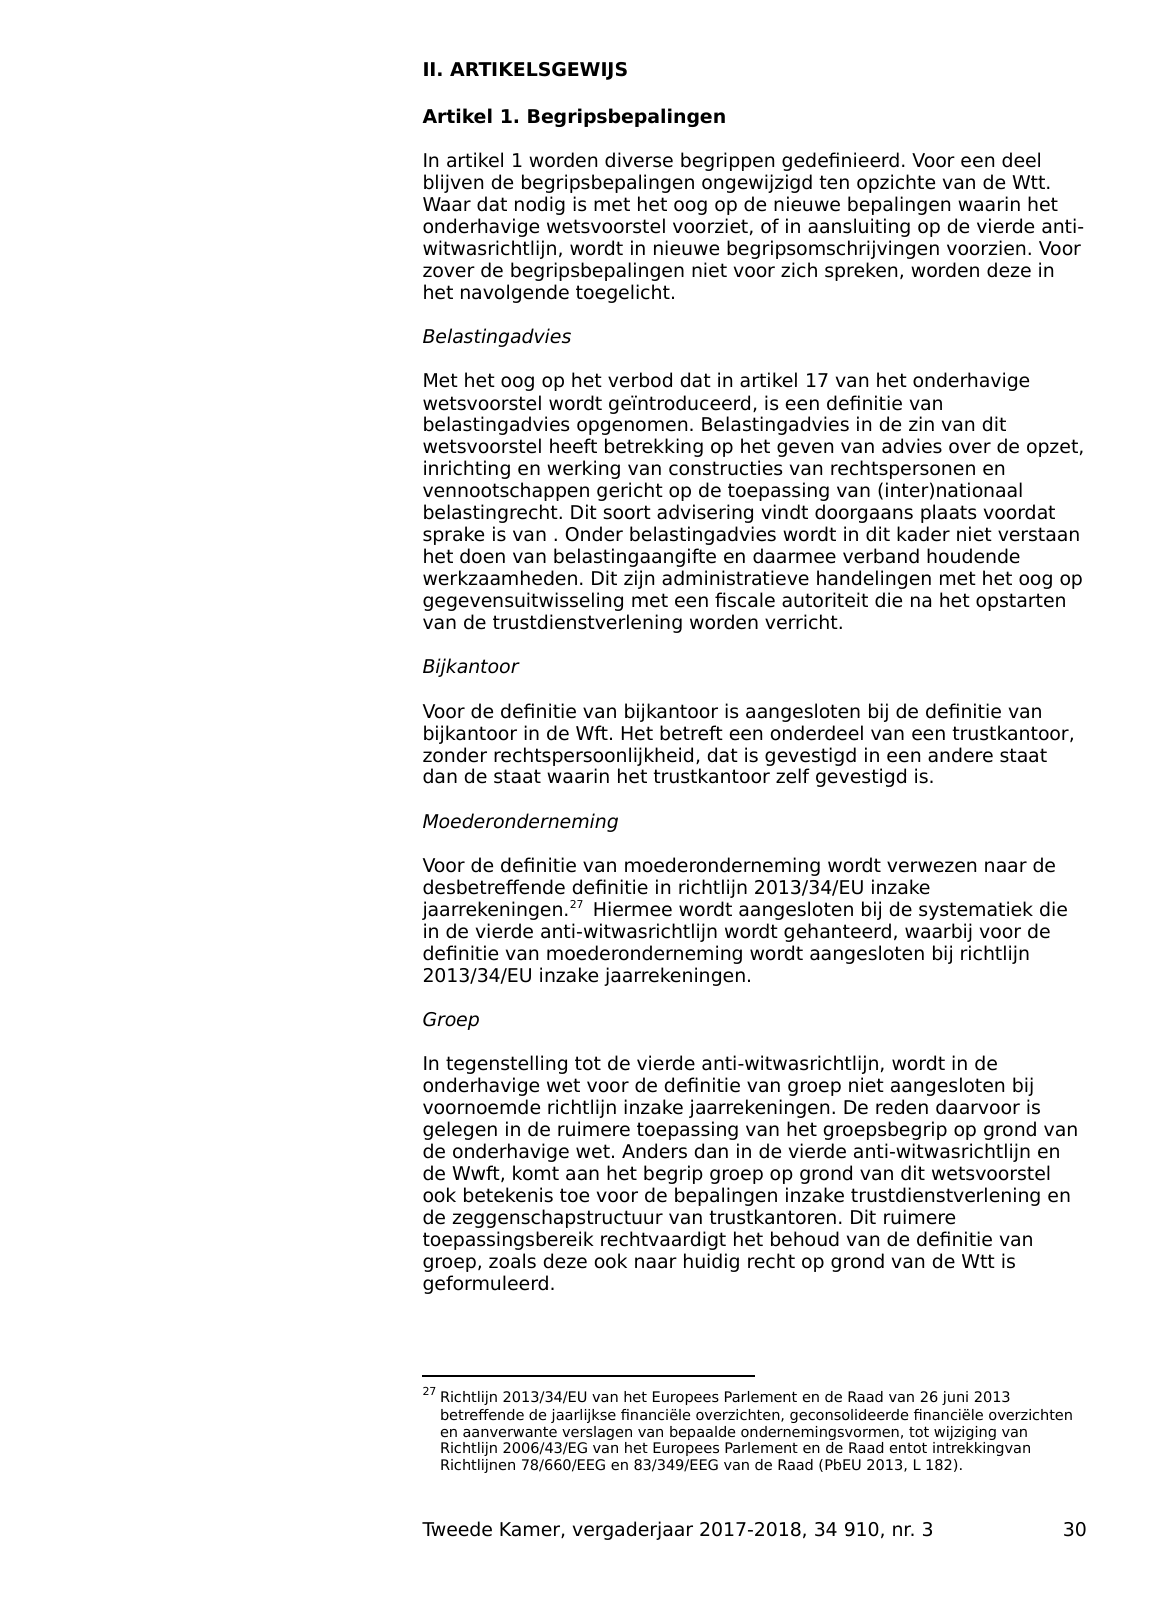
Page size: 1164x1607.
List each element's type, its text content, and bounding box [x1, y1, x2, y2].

text Voor de definitie van moederonderneming wordt verwezen naar de desbetreffende definitie in richtlijn 2013/34/EU inzake jaarrekeningen. Hiermee wordt aangesloten bij de systematiek die in de vierde anti-witwasrichtlijn wordt gehanteerd, waarbij voor de definitie van moederonderneming wordt aangesloten bij richtlijn 2013/34/EU inzake jaarrekeningen. [422, 855, 1087, 987]
subtitle Belastingadvies [422, 326, 1087, 348]
subtitle II. ARTIKELSGEWIJS [422, 59, 1087, 81]
text Richtlijn 2013/34/EU van het Europees Parlement en de Raad van 26 juni 2013 betreffende de jaarlijkse financiële overzichten, geconsolideerde financiële overzichten en aanverwante verslagen van bepaalde ondernemingsvormen, tot wijziging van Richtlijn 2006/43/EG van het Europees Parlement en de Raad entot intrekkingvan Richtlijnen 78/660/EEG en 83/349/EEG van de Raad (PbEU 2013, L 182). [422, 1385, 1087, 1474]
subtitle Artikel 1. Begripsbepalingen [422, 106, 1087, 128]
text In tegenstelling tot de vierde anti-witwasrichtlijn, wordt in de onderhavige wet voor de definitie van groep niet aangesloten bij voornoemde richtlijn inzake jaarrekeningen. De reden daarvoor is gelegen in de ruimere toepassing van het groepsbegrip op grond van de onderhavige wet. Anders dan in de vierde anti-witwasrichtlijn en de Wwft, komt aan het begrip groep op grond van dit wetsvoorstel ook betekenis toe voor de bepalingen inzake trustdienstverlening en de zeggenschapstructuur van trustkantoren. Dit ruimere toepassingsbereik rechtvaardigt het behoud van de definitie van groep, zoals deze ook naar huidig recht op grond van de Wtt is geformuleerd. [422, 1053, 1087, 1295]
text Voor de definitie van bijkantoor is aangesloten bij de definitie van bijkantoor in de Wft. Het betreft een onderdeel van een trustkantoor, zonder rechtspersoonlijkheid, dat is gevestigd in een andere staat dan de staat waarin het trustkantoor zelf gevestigd is. [422, 701, 1087, 788]
subtitle Moederonderneming [422, 811, 1087, 833]
subtitle Groep [422, 1009, 1087, 1031]
text In artikel 1 worden diverse begrippen gedefinieerd. Voor een deel blijven de begripsbepalingen ongewijzigd ten opzichte van de Wtt. Waar dat nodig is met het oog op de nieuwe bepalingen waarin het onderhavige wetsvoorstel voorziet, of in aansluiting op de vierde anti-witwasrichtlijn, wordt in nieuwe begripsomschrijvingen voorzien. Voor zover de begripsbepalingen niet voor zich spreken, worden deze in het navolgende toegelicht. [422, 150, 1087, 304]
subtitle Bijkantoor [422, 656, 1087, 678]
text Met het oog op het verbod dat in artikel 17 van het onderhavige wetsvoorstel wordt geïntroduceerd, is een definitie van belastingadvies opgenomen. Belastingadvies in de zin van dit wetsvoorstel heeft betrekking op het geven van advies over de opzet, inrichting en werking van constructies van rechtspersonen en vennootschappen gericht op de toepassing van (inter)nationaal belastingrecht. Dit soort advisering vindt doorgaans plaats voordat sprake is van . Onder belastingadvies wordt in dit kader niet verstaan het doen van belastingaangifte en daarmee verband houdende werkzaamheden. Dit zijn administratieve handelingen met het oog op gegevensuitwisseling met een fiscale autoriteit die na het opstarten van de trustdienstverlening worden verricht. [422, 370, 1087, 634]
